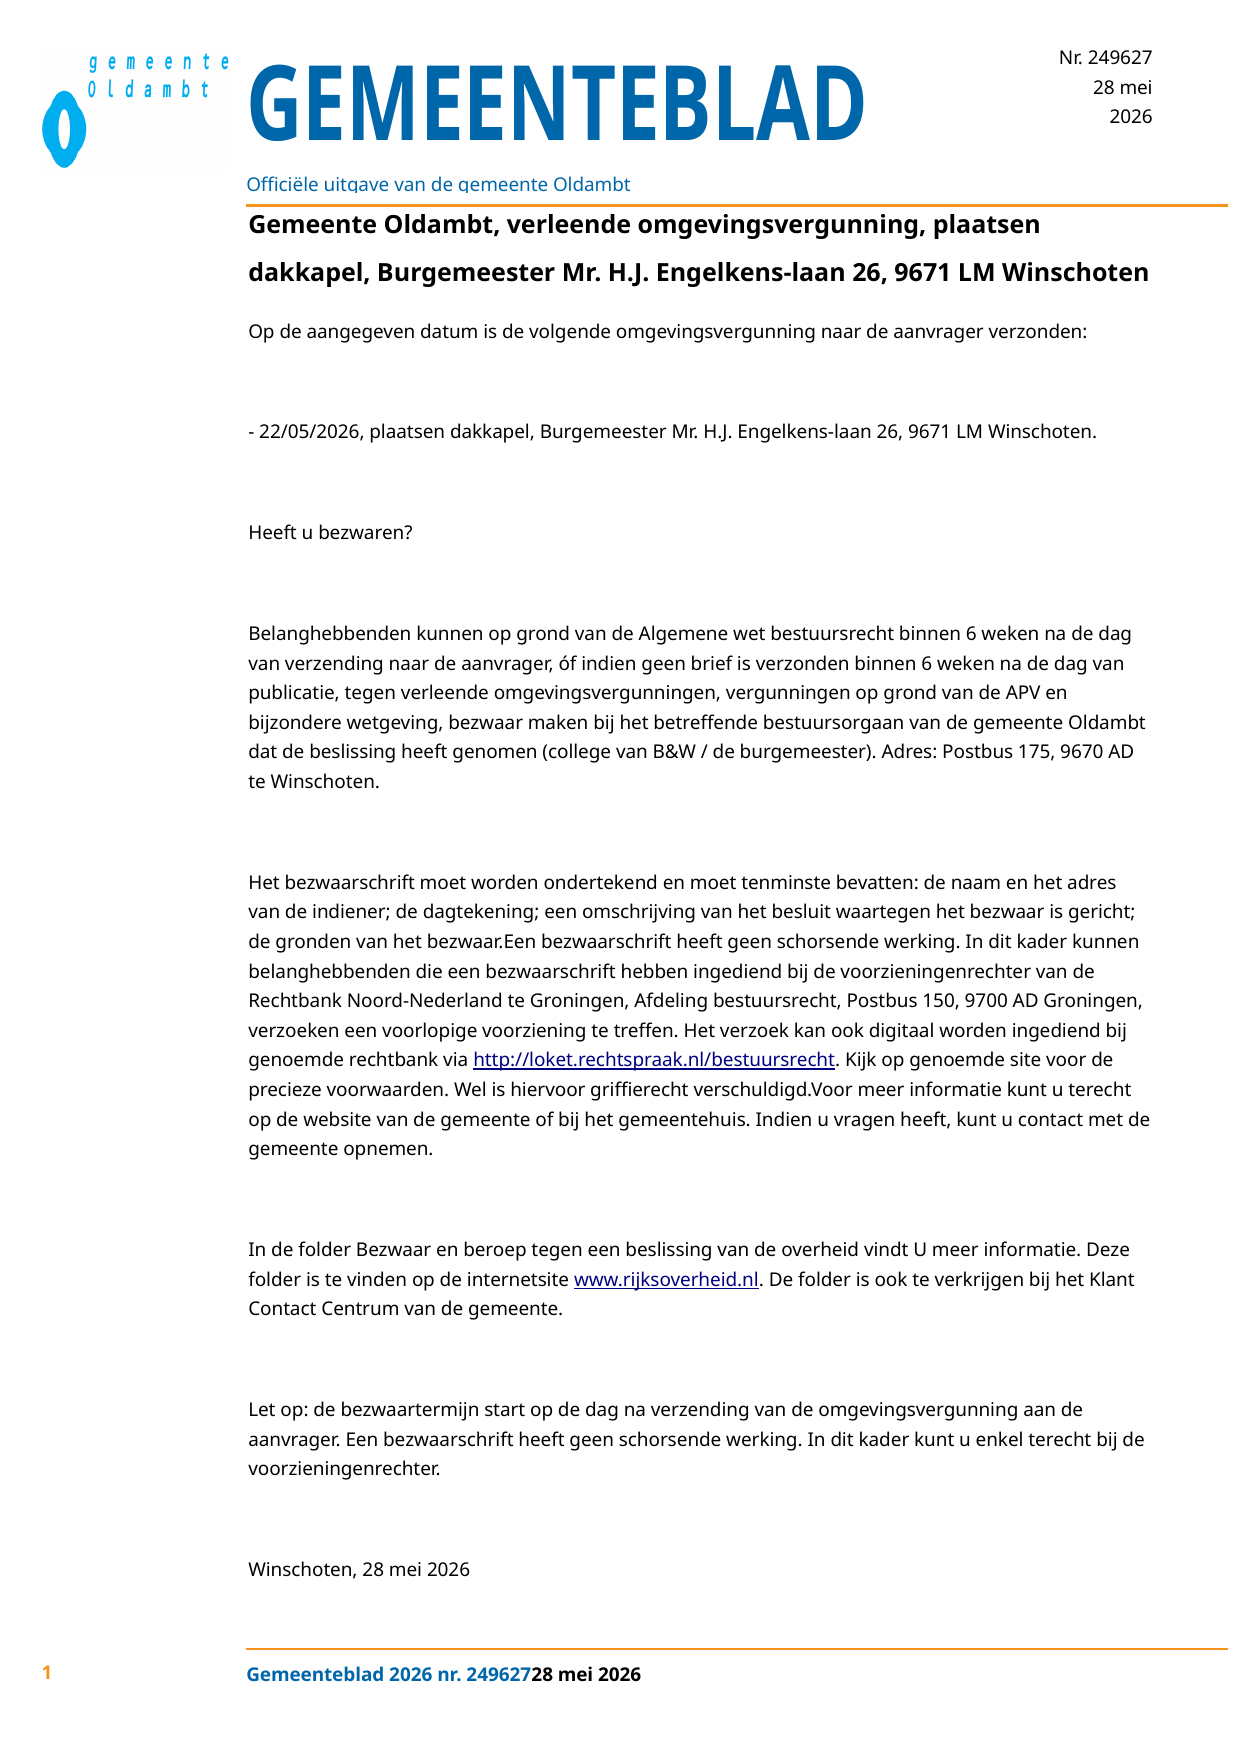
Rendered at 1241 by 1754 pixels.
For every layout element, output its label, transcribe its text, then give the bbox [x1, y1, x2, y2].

text Het bezwaarschrift moet worden ondertekend en moet tenminste bevatten: de naam en het adres van de indiener; de dagtekening; een omschrijving van het besluit waartegen het bezwaar is gericht; de gronden van het bezwaar.Een bezwaarschrift heeft geen schorsende werking. In dit kader kunnen belanghebbenden die een bezwaarschrift hebben ingediend bij de voorzieningenrechter van de Rechtbank Noord-Nederland te Groningen, Afdeling bestuursrecht, Postbus 150, 9700 AD Groningen, verzoeken een voorlopige voorziening te treffen. Het verzoek kan ook digitaal worden ingediend bij genoemde rechtbank via http://loket.rechtspraak.nl/bestuursrecht. Kijk op genoemde site voor de precieze voorwaarden. Wel is hiervoor griffierecht verschuldigd.Voor meer informatie kunt u terecht op de website van de gemeente of bij het gemeentehuis. Indien u vragen heeft, kunt u contact met de gemeente opnemen. [248, 869, 1152, 1161]
text Gemeente Oldambt, verleende omgevingsvergunning, plaatsen dakkapel, Burgemeester Mr. H.J. Engelkens-laan 26, 9671 LM Winschoten [248, 207, 1152, 288]
text Let op: de bezwaartermijn start op de dag na verzending van de omgevingsvergunning aan de aanvrager. Een bezwaarschrift heeft geen schorsende werking. In dit kader kunt u enkel terecht bij de voorzieningenrechter. [248, 1396, 1152, 1481]
text Op de aangegeven datum is de volgende omgevingsvergunning naar de aanvrager verzonden: [248, 318, 1152, 344]
text Winschoten, 28 mei 2026 [248, 1556, 1152, 1582]
text Belanghebbenden kunnen op grond van de Algemene wet bestuursrecht binnen 6 weken na de dag van verzending naar de aanvrager, óf indien geen brief is verzonden binnen 6 weken na de dag van publicatie, tegen verleende omgevingsvergunningen, vergunningen op grond van de APV en bijzondere wetgeving, bezwaar maken bij het betreffende bestuursorgaan van de gemeente Oldambt dat de beslissing heeft genomen (college van B&W / de burgemeester). Adres: Postbus 175, 9670 AD te Winschoten. [248, 620, 1152, 794]
picture [41, 47, 231, 172]
text Heeft u bezwaren? [248, 519, 1152, 545]
text - 22/05/2026, plaatsen dakkapel, Burgemeester Mr. H.J. Engelkens-laan 26, 9671 LM Winschoten. [248, 419, 1152, 444]
text In de folder Bezwaar en beroep tegen een beslissing van de overheid vindt U meer informatie. Deze folder is te vinden op de internetsite www.rijksoverheid.nl. De folder is ook te verkrijgen bij het Klant Contact Centrum van de gemeente. [248, 1236, 1152, 1321]
